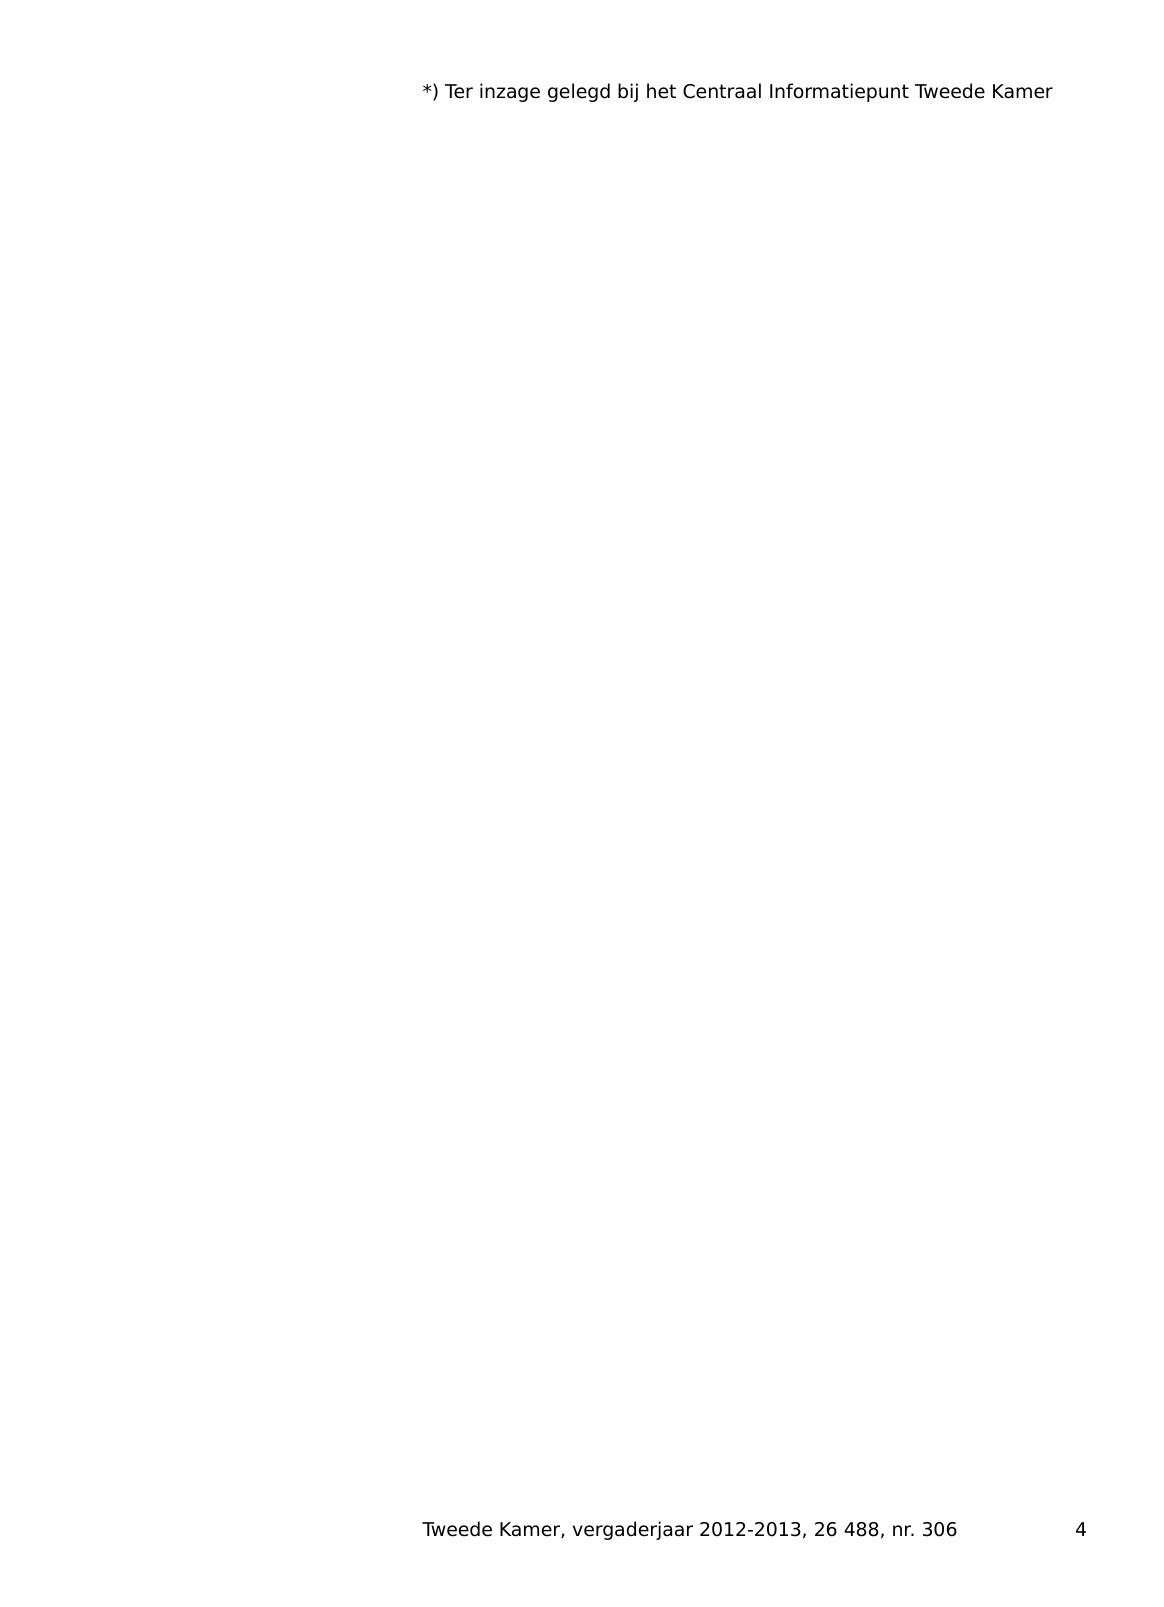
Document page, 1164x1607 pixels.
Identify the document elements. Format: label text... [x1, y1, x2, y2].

text *) Ter inzage gelegd bij het Centraal Informatiepunt Tweede Kamer [422, 81, 1087, 103]
